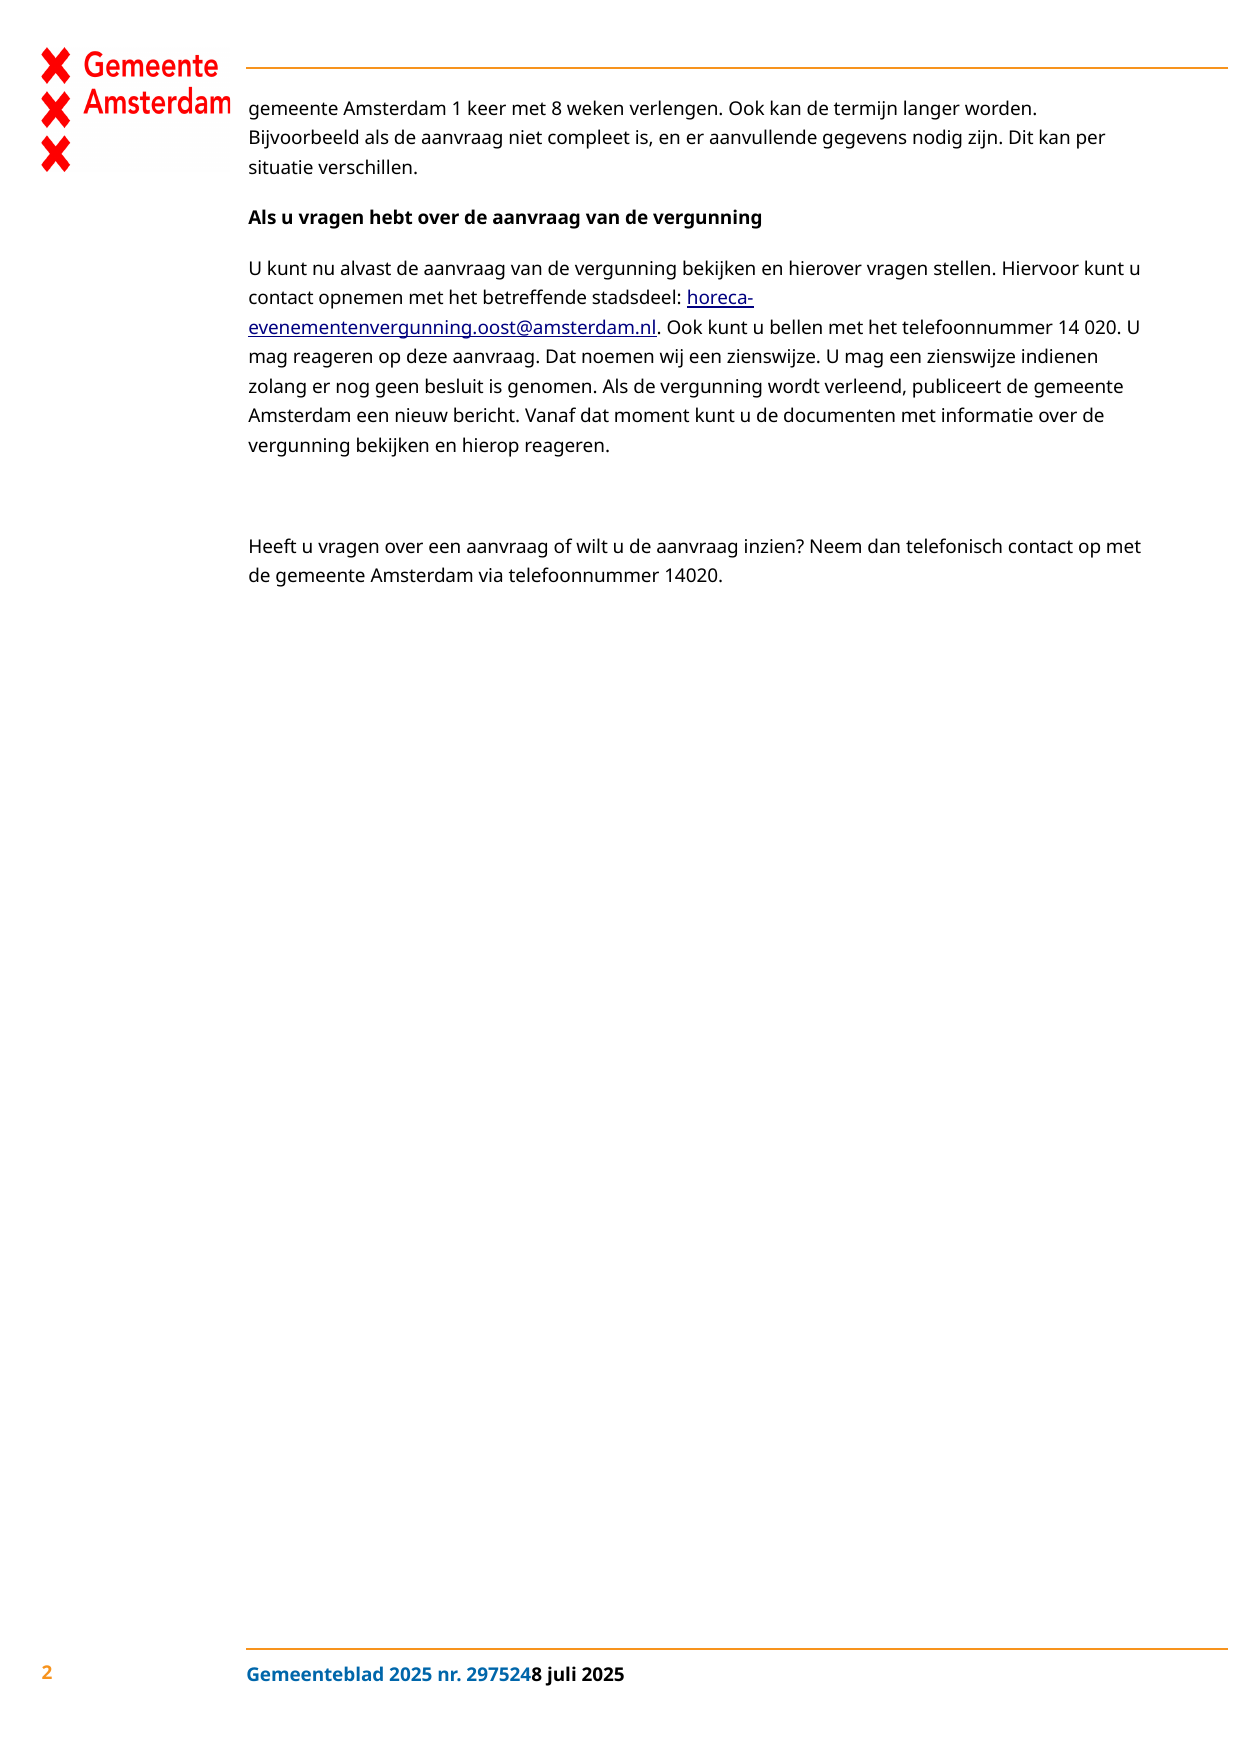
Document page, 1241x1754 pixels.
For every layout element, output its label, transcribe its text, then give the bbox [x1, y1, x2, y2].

text Heeft u vragen over een aanvraag of wilt u de aanvraag inzien? Neem dan telefonisch contact op met de gemeente Amsterdam via telefoonnummer 14020. [248, 533, 1152, 588]
text Als u vragen hebt over de aanvraag van de vergunning [248, 204, 1152, 230]
text gemeente Amsterdam 1 keer met 8 weken verlengen. Ook kan de termijn langer worden. Bijvoorbeeld als de aanvraag niet compleet is, en er aanvullende gegevens nodig zijn. Dit kan per situatie verschillen. [248, 95, 1152, 180]
text U kunt nu alvast de aanvraag van de vergunning bekijken en hierover vragen stellen. Hiervoor kunt u contact opnemen met het betreffende stadsdeel: horeca-evenementenvergunning.oost@amsterdam.nl. Ook kunt u bellen met het telefoonnummer 14 020. U mag reageren op deze aanvraag. Dat noemen wij een zienswijze. U mag een zienswijze indienen zolang er nog geen besluit is genomen. Als de vergunning wordt verleend, publiceert de gemeente Amsterdam een nieuw bericht. Vanaf dat moment kunt u de documenten met informatie over de vergunning bekijken en hierop reageren. [248, 255, 1152, 458]
picture [41, 47, 231, 172]
